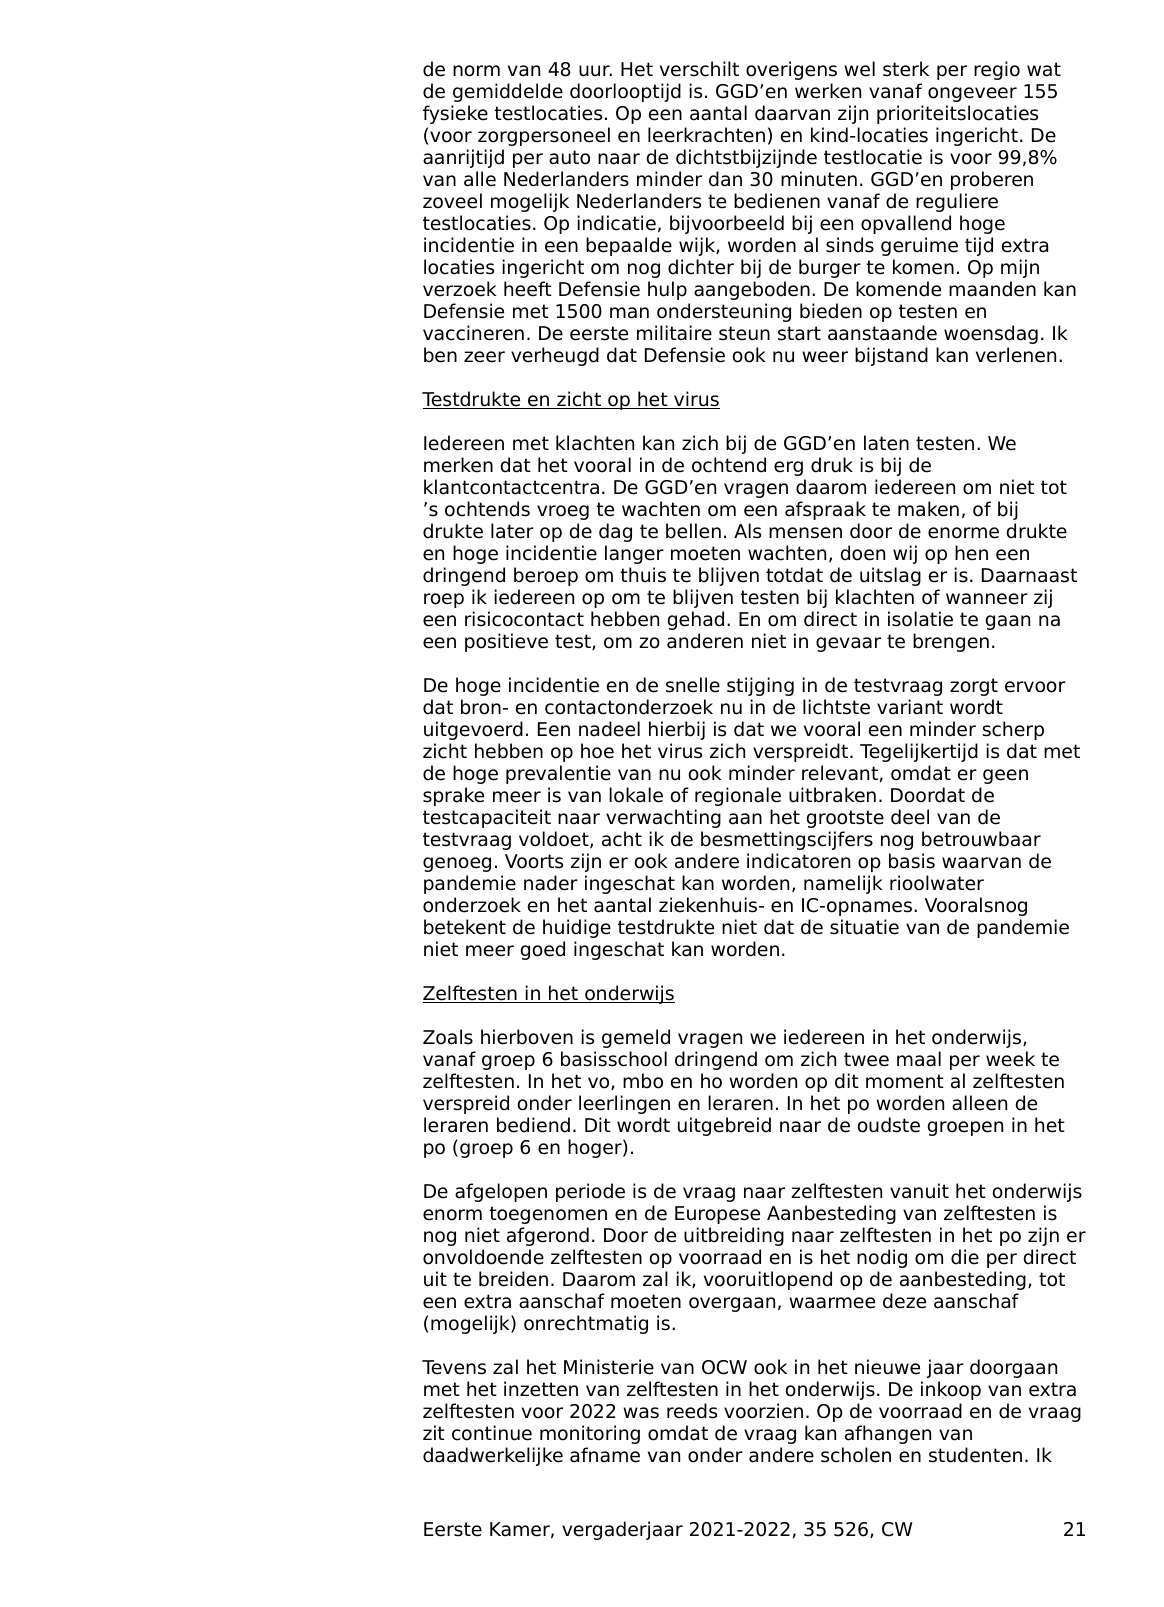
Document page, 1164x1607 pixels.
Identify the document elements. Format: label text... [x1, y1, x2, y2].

text De hoge incidentie en de snelle stijging in de testvraag zorgt ervoor dat bron- en contactonderzoek nu in de lichtste variant wordt uitgevoerd. Een nadeel hierbij is dat we vooral een minder scherp zicht hebben op hoe het virus zich verspreidt. Tegelijkertijd is dat met de hoge prevalentie van nu ook minder relevant, omdat er geen sprake meer is van lokale of regionale uitbraken. Doordat de testcapaciteit naar verwachting aan het grootste deel van de testvraag voldoet, acht ik de besmettingscijfers nog betrouwbaar genoeg. Voorts zijn er ook andere indicatoren op basis waarvan de pandemie nader ingeschat kan worden, namelijk rioolwater onderzoek en het aantal ziekenhuis- en IC-opnames. Vooralsnog betekent de huidige testdrukte niet dat de situatie van de pandemie niet meer goed ingeschat kan worden. [422, 675, 1087, 961]
subtitle Zelftesten in het onderwijs [422, 983, 1087, 1005]
text Tevens zal het Ministerie van OCW ook in het nieuwe jaar doorgaan met het inzetten van zelftesten in het onderwijs. De inkoop van extra zelftesten voor 2022 was reeds voorzien. Op de voorraad en de vraag zit continue monitoring omdat de vraag kan afhangen van daadwerkelijke afname van onder andere scholen en studenten. Ik [422, 1357, 1087, 1467]
text Iedereen met klachten kan zich bij de GGD’en laten testen. We merken dat het vooral in de ochtend erg druk is bij de klantcontactcentra. De GGD’en vragen daarom iedereen om niet tot ’s ochtends vroeg te wachten om een afspraak te maken, of bij drukte later op de dag te bellen. Als mensen door de enorme drukte en hoge incidentie langer moeten wachten, doen wij op hen een dringend beroep om thuis te blijven totdat de uitslag er is. Daarnaast roep ik iedereen op om te blijven testen bij klachten of wanneer zij een risicocontact hebben gehad. En om direct in isolatie te gaan na een positieve test, om zo anderen niet in gevaar te brengen. [422, 433, 1087, 653]
text Zoals hierboven is gemeld vragen we iedereen in het onderwijs, vanaf groep 6 basisschool dringend om zich twee maal per week te zelftesten. In het vo, mbo en ho worden op dit moment al zelftesten verspreid onder leerlingen en leraren. In het po worden alleen de leraren bediend. Dit wordt uitgebreid naar de oudste groepen in het po (groep 6 en hoger). [422, 1027, 1087, 1159]
subtitle Testdrukte en zicht op het virus [422, 389, 1087, 411]
text De afgelopen periode is de vraag naar zelftesten vanuit het onderwijs enorm toegenomen en de Europese Aanbesteding van zelftesten is nog niet afgerond. Door de uitbreiding naar zelftesten in het po zijn er onvoldoende zelftesten op voorraad en is het nodig om die per direct uit te breiden. Daarom zal ik, vooruitlopend op de aanbesteding, tot een extra aanschaf moeten overgaan, waarmee deze aanschaf (mogelijk) onrechtmatig is. [422, 1181, 1087, 1335]
text de norm van 48 uur. Het verschilt overigens wel sterk per regio wat de gemiddelde doorlooptijd is. GGD’en werken vanaf ongeveer 155 fysieke testlocaties. Op een aantal daarvan zijn prioriteitslocaties (voor zorgpersoneel en leerkrachten) en kind-locaties ingericht. De aanrijtijd per auto naar de dichtstbijzijnde testlocatie is voor 99,8% van alle Nederlanders minder dan 30 minuten. GGD’en proberen zoveel mogelijk Nederlanders te bedienen vanaf de reguliere testlocaties. Op indicatie, bijvoorbeeld bij een opvallend hoge incidentie in een bepaalde wijk, worden al sinds geruime tijd extra locaties ingericht om nog dichter bij de burger te komen. Op mijn verzoek heeft Defensie hulp aangeboden. De komende maanden kan Defensie met 1500 man ondersteuning bieden op testen en vaccineren. De eerste militaire steun start aanstaande woensdag. Ik ben zeer verheugd dat Defensie ook nu weer bijstand kan verlenen. [422, 59, 1087, 367]
